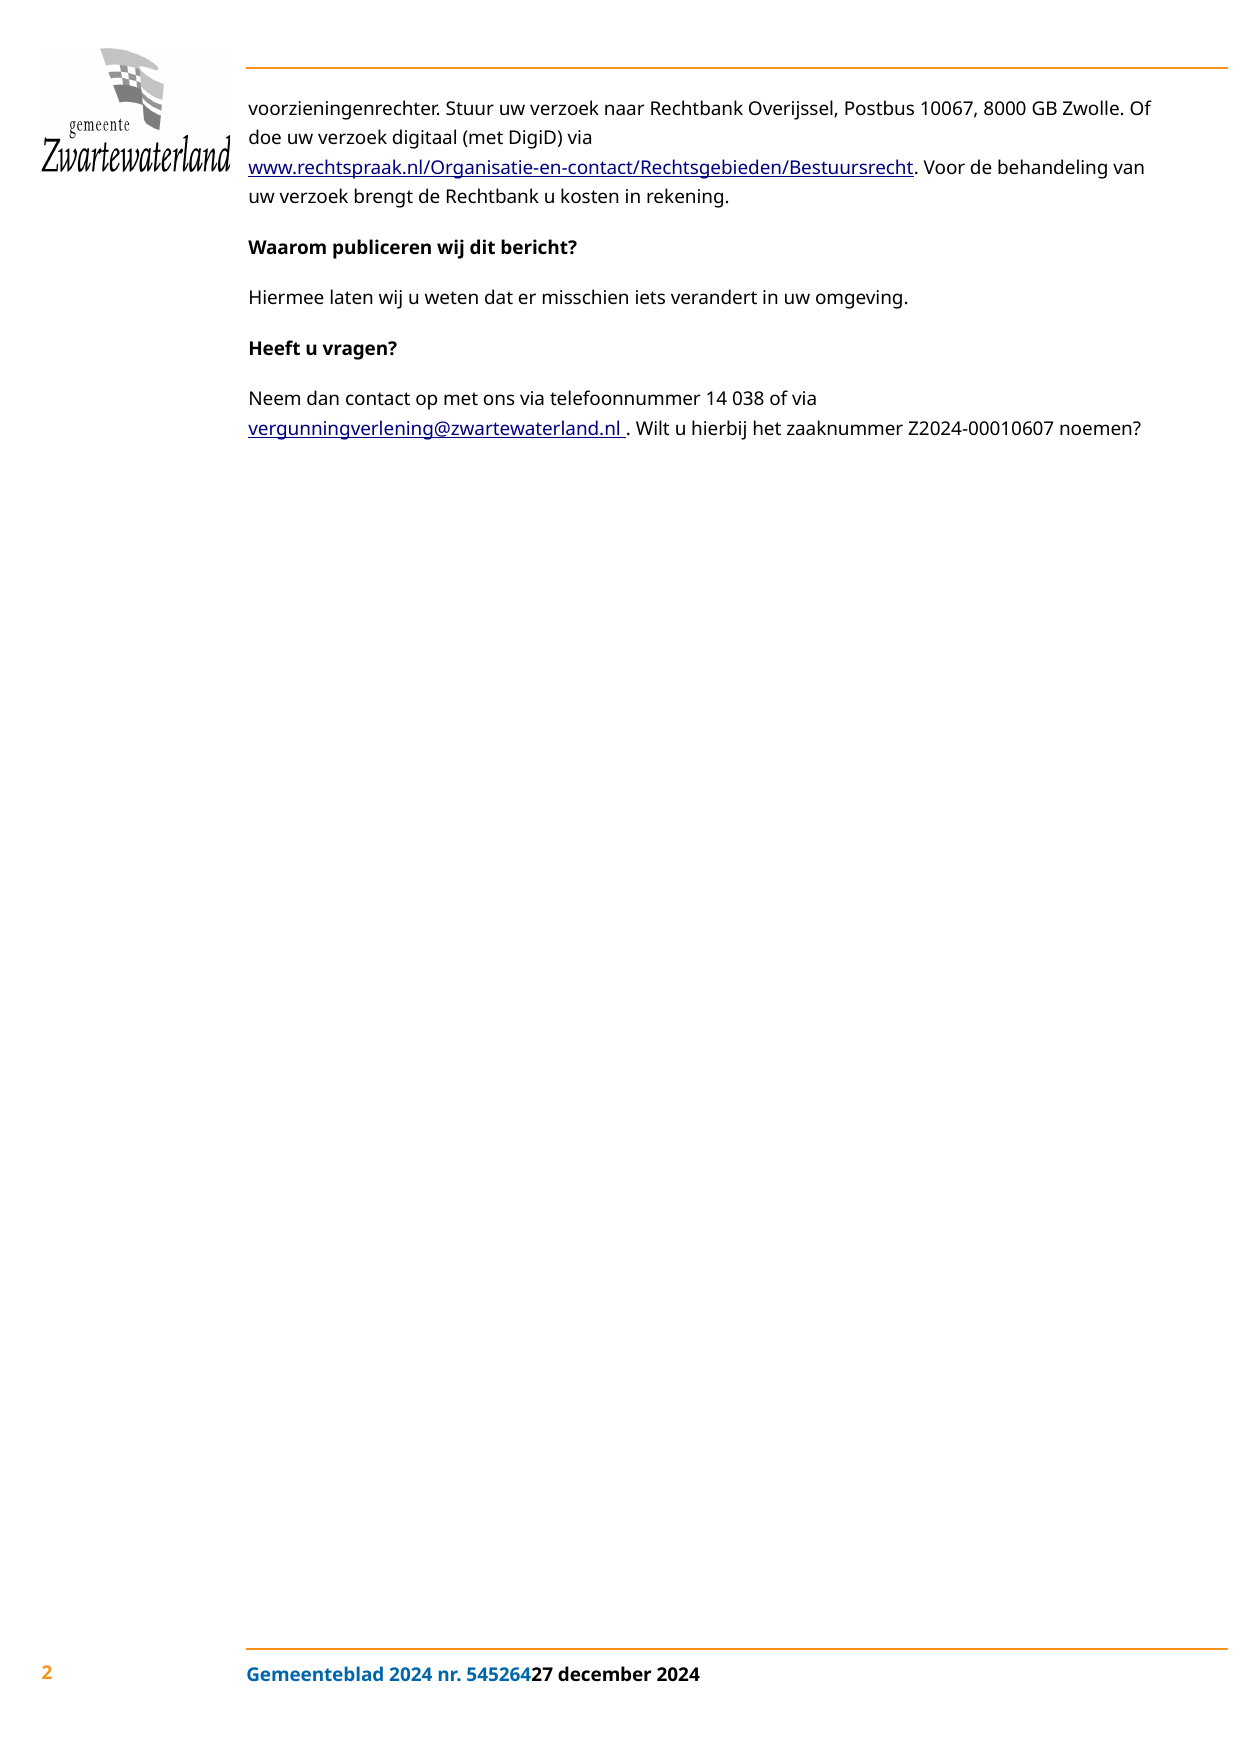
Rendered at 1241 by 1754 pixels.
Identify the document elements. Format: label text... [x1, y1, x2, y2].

text Hiermee laten wij u weten dat er misschien iets verandert in uw omgeving. [248, 284, 1152, 310]
text Heeft u vragen? [248, 335, 1152, 361]
picture [41, 47, 231, 172]
text Neem dan contact op met ons via telefoonnummer 14 038 of via vergunningverlening@zwartewaterland.nl . Wilt u hierbij het zaaknummer Z2024-00010607 noemen? [248, 385, 1152, 441]
text voorzieningenrechter. Stuur uw verzoek naar Rechtbank Overijssel, Postbus 10067, 8000 GB Zwolle. Of doe uw verzoek digitaal (met DigiD) via www.rechtspraak.nl/Organisatie-en-contact/Rechtsgebieden/Bestuursrecht. Voor de behandeling van uw verzoek brengt de Rechtbank u kosten in rekening. [248, 95, 1152, 209]
text Waarom publiceren wij dit bericht? [248, 234, 1152, 260]
